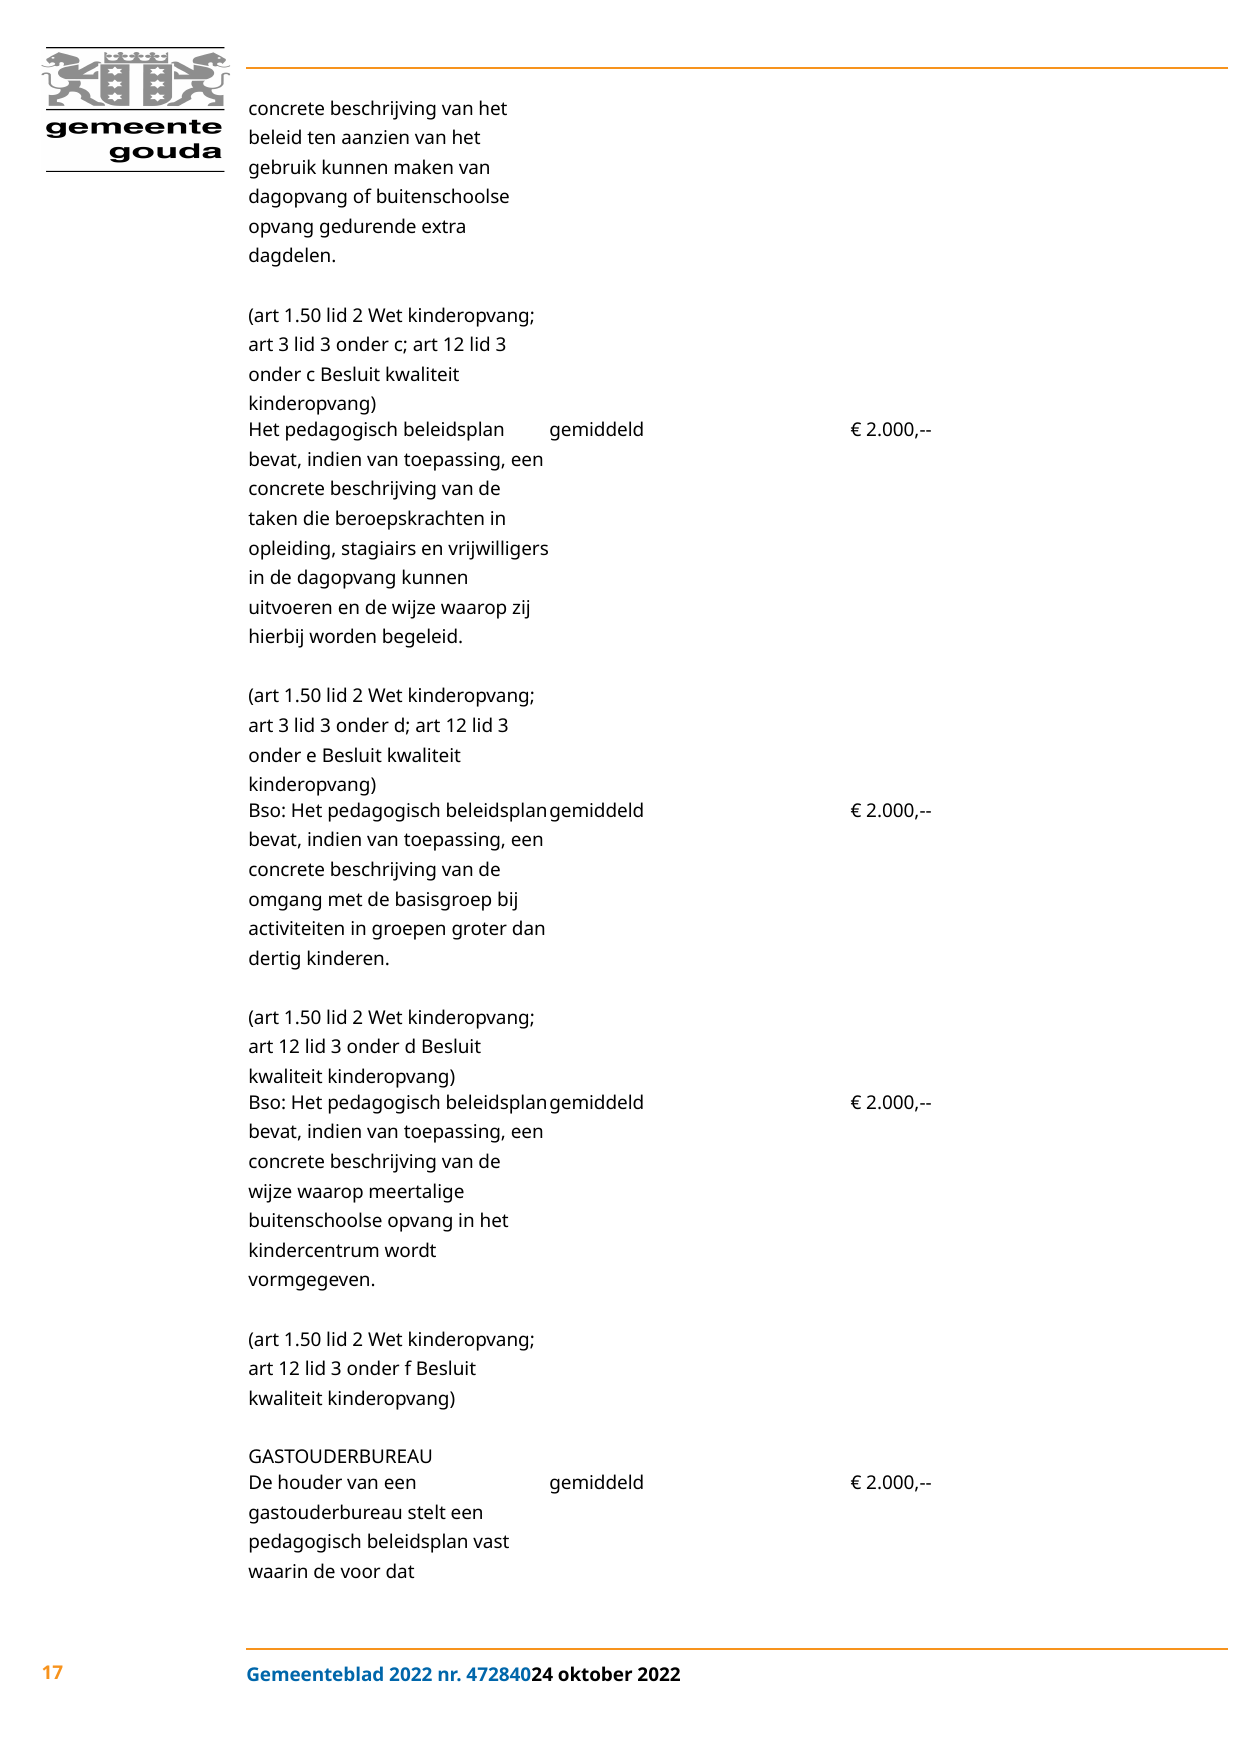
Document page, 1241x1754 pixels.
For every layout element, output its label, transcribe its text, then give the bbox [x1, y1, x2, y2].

picture [41, 47, 231, 172]
table_cell Het pedagogisch beleidsplan bevat, indien van toepassing, een concrete beschrijving van de taken die beroepskrachten in opleiding, stagiairs en vrijwilligers in de dagopvang kunnen uitvoeren en de wijze waarop zij hierbij worden begeleid. (art 1.50 lid 2 Wet kinderopvang; art 3 lid 3 onder d; art 12 lid 3 onder e Besluit kwaliteit kinderopvang) [248, 416, 549, 797]
table_cell gemiddeld [549, 1469, 850, 1584]
table_cell gemiddeld [549, 797, 850, 1089]
table_cell [549, 95, 850, 416]
table_header [850, 1444, 1152, 1469]
table_cell € 2.000,-- [850, 1089, 1152, 1411]
table_cell gemiddeld [549, 1089, 850, 1411]
table_cell Bso: Het pedagogisch beleidsplan bevat, indien van toepassing, een concrete beschrijving van de omgang met de basisgroep bij activiteiten in groepen groter dan dertig kinderen. (art 1.50 lid 2 Wet kinderopvang; art 12 lid 3 onder d Besluit kwaliteit kinderopvang) [248, 797, 549, 1089]
table_cell [850, 95, 1152, 416]
table_cell gemiddeld [549, 416, 850, 797]
table_cell € 2.000,-- [850, 797, 1152, 1089]
table_cell € 2.000,-- [850, 416, 1152, 797]
table_cell De houder van een gastouderbureau stelt een pedagogisch beleidsplan vast waarin de voor dat [248, 1469, 549, 1584]
table_header [549, 1444, 850, 1469]
table_cell concrete beschrijving van het beleid ten aanzien van het gebruik kunnen maken van dagopvang of buitenschoolse opvang gedurende extra dagdelen. (art 1.50 lid 2 Wet kinderopvang; art 3 lid 3 onder c; art 12 lid 3 onder c Besluit kwaliteit kinderopvang) [248, 95, 549, 416]
table_header GASTOUDERBUREAU [248, 1444, 549, 1469]
table_cell € 2.000,-- [850, 1469, 1152, 1584]
table_cell Bso: Het pedagogisch beleidsplan bevat, indien van toepassing, een concrete beschrijving van de wijze waarop meertalige buitenschoolse opvang in het kindercentrum wordt vormgegeven. (art 1.50 lid 2 Wet kinderopvang; art 12 lid 3 onder f Besluit kwaliteit kinderopvang) [248, 1089, 549, 1411]
